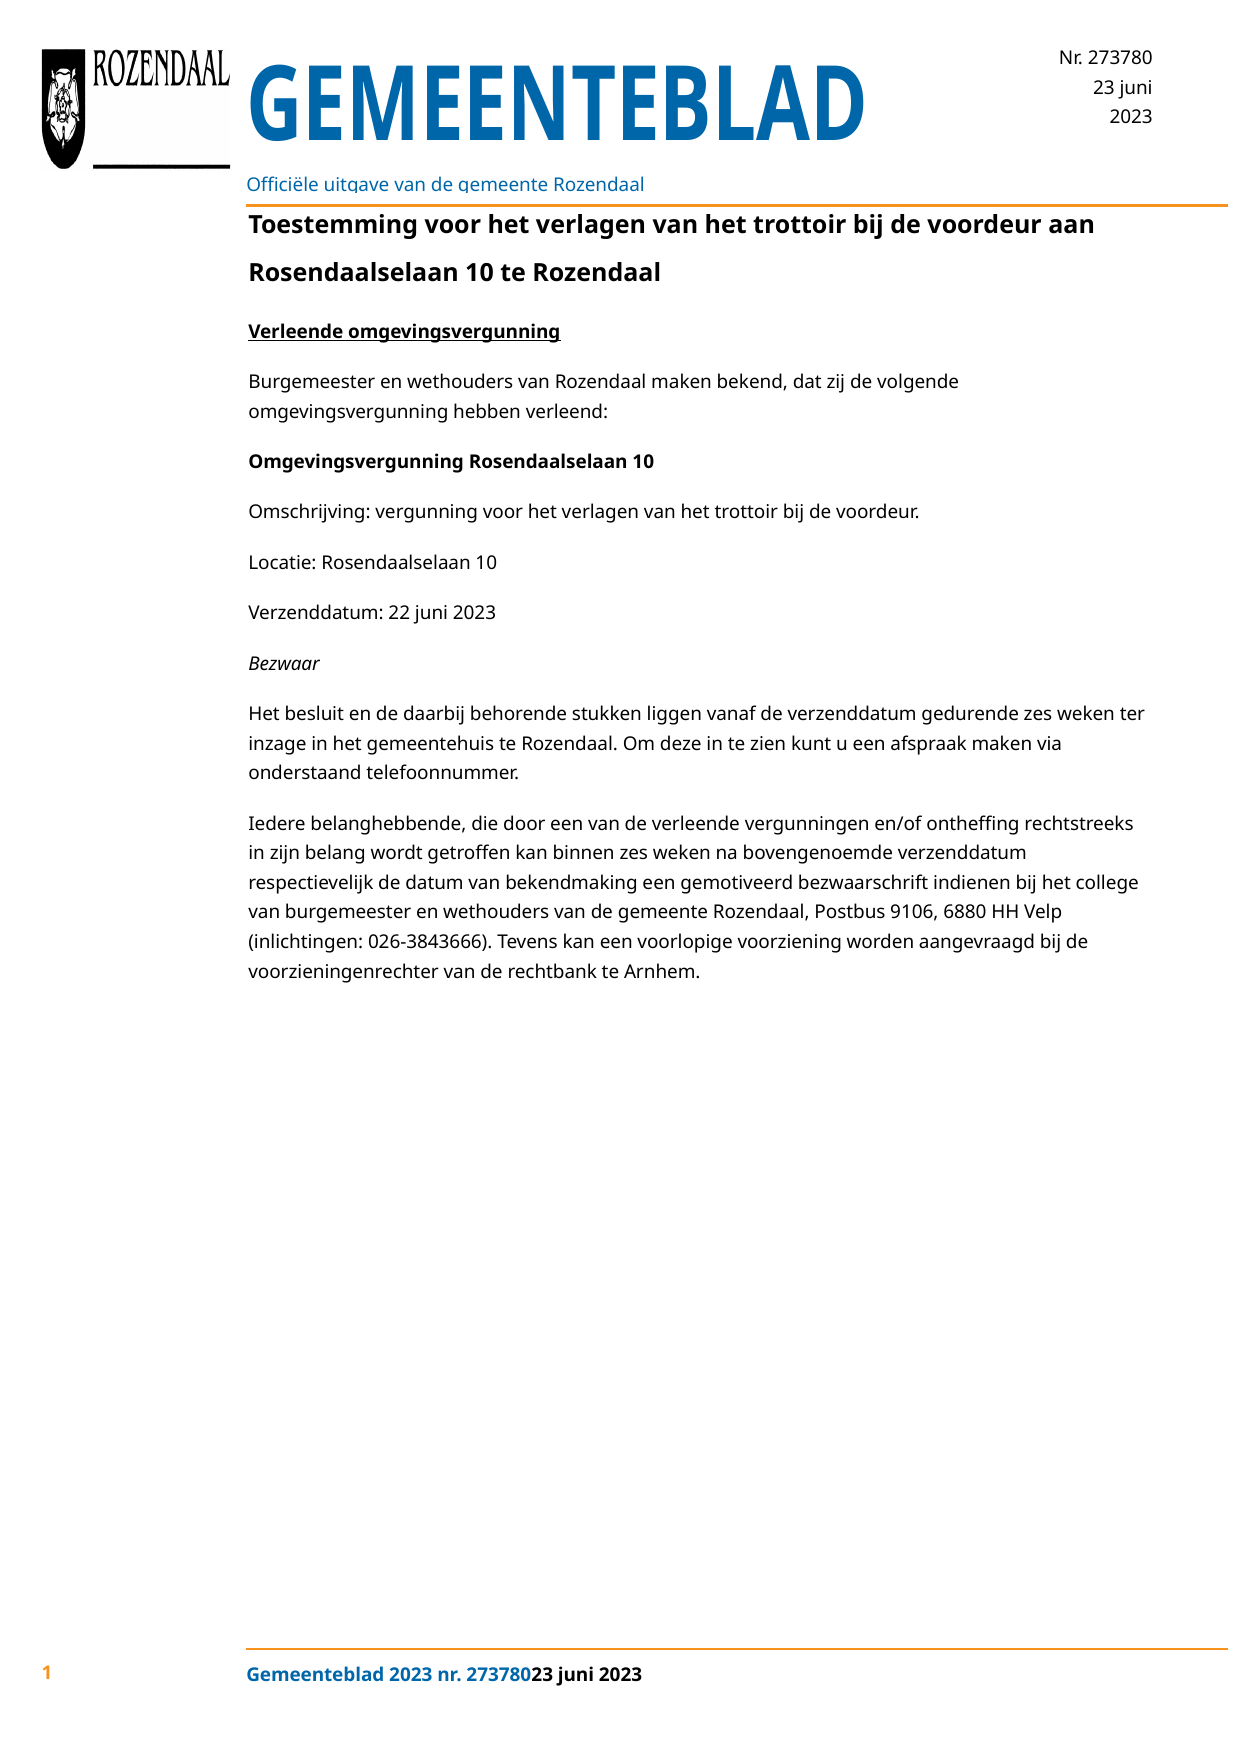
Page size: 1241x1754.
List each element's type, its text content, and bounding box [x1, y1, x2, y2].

picture [41, 47, 231, 172]
text Verzenddatum: 22 juni 2023 [248, 599, 1152, 625]
text Verleende omgevingsvergunning [248, 318, 1152, 344]
text Het besluit en de daarbij behorende stukken liggen vanaf de verzenddatum gedurende zes weken ter inzage in het gemeentehuis te Rozendaal. Om deze in te zien kunt u een afspraak maken via onderstaand telefoonnummer. [248, 700, 1152, 785]
text Bezwaar [248, 650, 1152, 676]
text Omschrijving: vergunning voor het verlagen van het trottoir bij de voordeur. [248, 499, 1152, 524]
text Burgemeester en wethouders van Rozendaal maken bekend, dat zij de volgende omgevingsvergunning hebben verleend: [248, 368, 1152, 424]
text Iedere belanghebbende, die door een van de verleende vergunningen en/of ontheffing rechtstreeks in zijn belang wordt getroffen kan binnen zes weken na bovengenoemde verzenddatum respectievelijk de datum van bekendmaking een gemotiveerd bezwaarschrift indienen bij het college van burgemeester en wethouders van de gemeente Rozendaal, Postbus 9106, 6880 HH Velp (inlichtingen: 026-3843666). Tevens kan een voorlopige voorziening worden aangevraagd bij de voorzieningenrechter van de rechtbank te Arnhem. [248, 810, 1152, 984]
text Omgevingsvergunning Rosendaalselaan 10 [248, 448, 1152, 474]
text Locatie: Rosendaalselaan 10 [248, 549, 1152, 575]
text Toestemming voor het verlagen van het trottoir bij de voordeur aan Rosendaalselaan 10 te Rozendaal [248, 207, 1152, 288]
